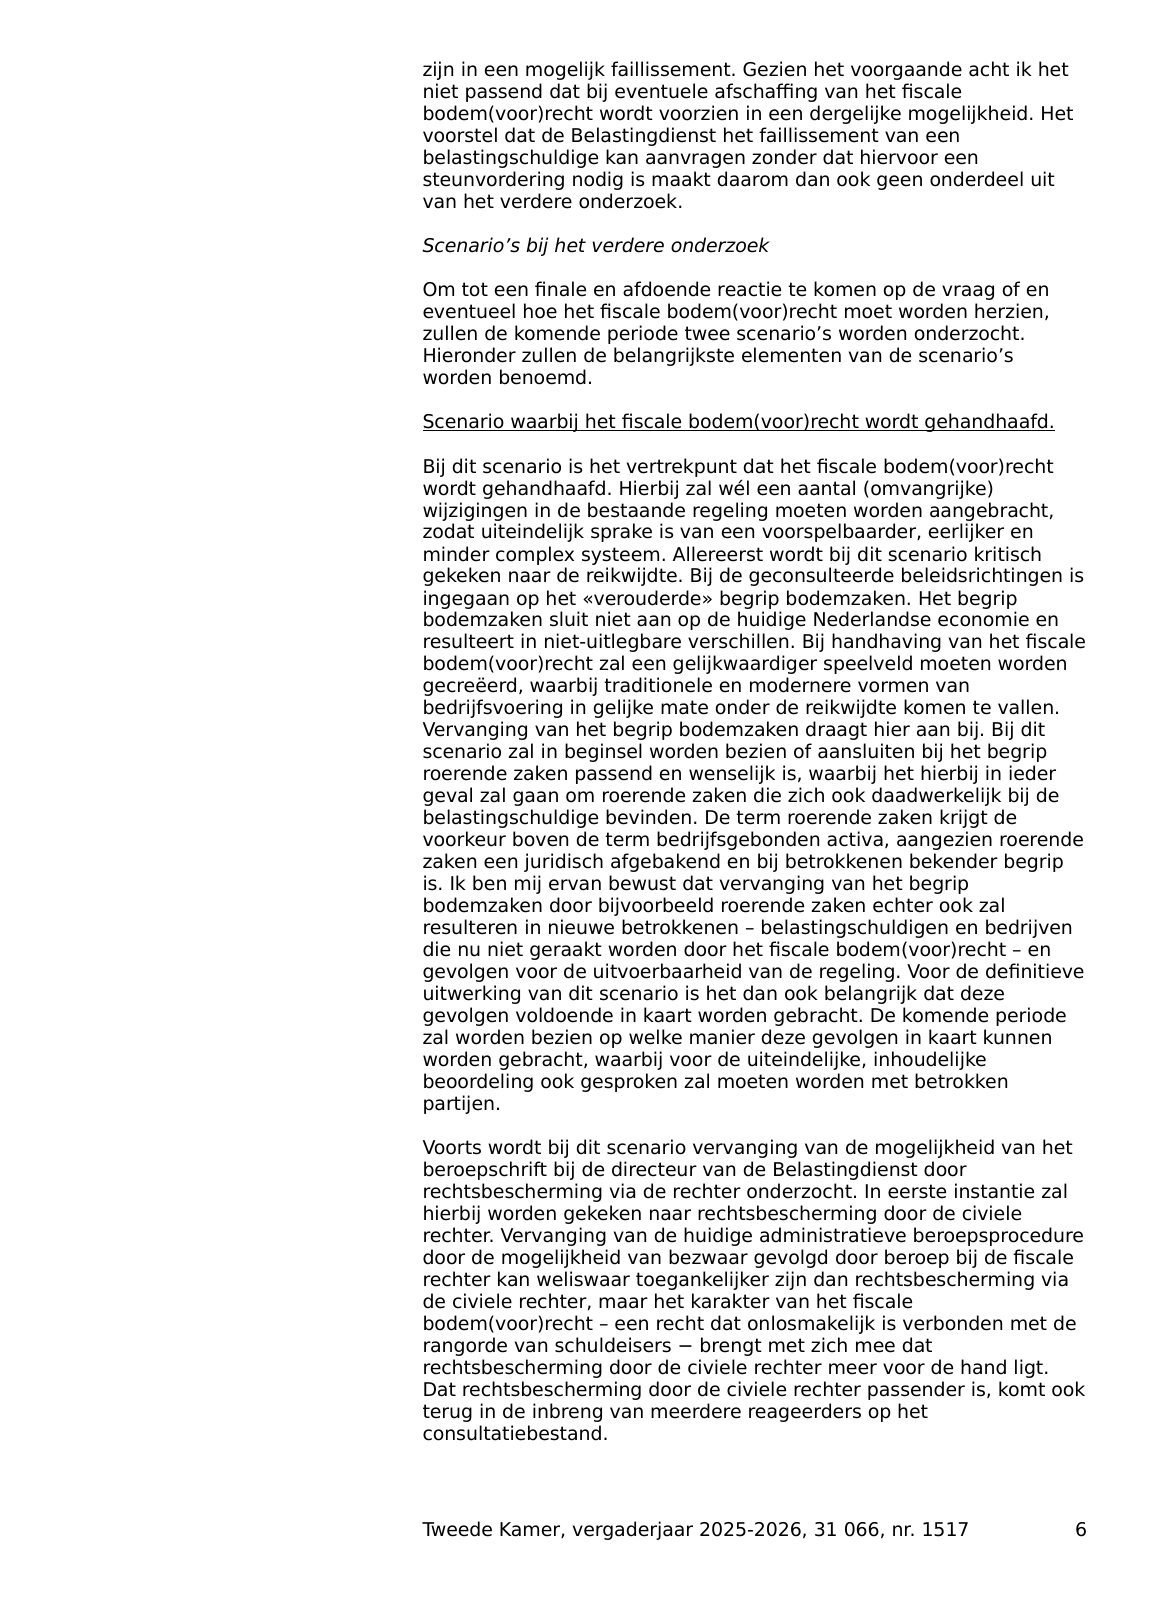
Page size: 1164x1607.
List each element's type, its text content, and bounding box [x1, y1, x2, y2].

subtitle Scenario waarbij het fiscale bodem(voor)recht wordt gehandhaafd. [422, 411, 1087, 433]
text Om tot een finale en afdoende reactie te komen op de vraag of en eventueel hoe het fiscale bodem(voor)recht moet worden herzien, zullen de komende periode twee scenario’s worden onderzocht. Hieronder zullen de belangrijkste elementen van de scenario’s worden benoemd. [422, 279, 1087, 389]
subtitle Scenario’s bij het verdere onderzoek [422, 235, 1087, 257]
text Bij dit scenario is het vertrekpunt dat het fiscale bodem(voor)recht wordt gehandhaafd. Hierbij zal wél een aantal (omvangrijke) wijzigingen in de bestaande regeling moeten worden aangebracht, zodat uiteindelijk sprake is van een voorspelbaarder, eerlijker en minder complex systeem. Allereerst wordt bij dit scenario kritisch gekeken naar de reikwijdte. Bij de geconsulteerde beleidsrichtingen is ingegaan op het «verouderde» begrip bodemzaken. Het begrip bodemzaken sluit niet aan op de huidige Nederlandse economie en resulteert in niet-uitlegbare verschillen. Bij handhaving van het fiscale bodem(voor)recht zal een gelijkwaardiger speelveld moeten worden gecreëerd, waarbij traditionele en modernere vormen van bedrijfsvoering in gelijke mate onder de reikwijdte komen te vallen. Vervanging van het begrip bodemzaken draagt hier aan bij. Bij dit scenario zal in beginsel worden bezien of aansluiten bij het begrip roerende zaken passend en wenselijk is, waarbij het hierbij in ieder geval zal gaan om roerende zaken die zich ook daadwerkelijk bij de belastingschuldige bevinden. De term roerende zaken krijgt de voorkeur boven de term bedrijfsgebonden activa, aangezien roerende zaken een juridisch afgebakend en bij betrokkenen bekender begrip is. Ik ben mij ervan bewust dat vervanging van het begrip bodemzaken door bijvoorbeeld roerende zaken echter ook zal resulteren in nieuwe betrokkenen – belastingschuldigen en bedrijven die nu niet geraakt worden door het fiscale bodem(voor)recht – en gevolgen voor de uitvoerbaarheid van de regeling. Voor de definitieve uitwerking van dit scenario is het dan ook belangrijk dat deze gevolgen voldoende in kaart worden gebracht. De komende periode zal worden bezien op welke manier deze gevolgen in kaart kunnen worden gebracht, waarbij voor de uiteindelijke, inhoudelijke beoordeling ook gesproken zal moeten worden met betrokken partijen. [422, 456, 1087, 1115]
text Voorts wordt bij dit scenario vervanging van de mogelijkheid van het beroepschrift bij de directeur van de Belastingdienst door rechtsbescherming via de rechter onderzocht. In eerste instantie zal hierbij worden gekeken naar rechtsbescherming door de civiele rechter. Vervanging van de huidige administratieve beroepsprocedure door de mogelijkheid van bezwaar gevolgd door beroep bij de fiscale rechter kan weliswaar toegankelijker zijn dan rechtsbescherming via de civiele rechter, maar het karakter van het fiscale bodem(voor)recht – een recht dat onlosmakelijk is verbonden met de rangorde van schuldeisers − brengt met zich mee dat rechtsbescherming door de civiele rechter meer voor de hand ligt. Dat rechtsbescherming door de civiele rechter passender is, komt ook terug in de inbreng van meerdere reageerders op het consultatiebestand. [422, 1137, 1087, 1445]
text zijn in een mogelijk faillissement. Gezien het voorgaande acht ik het niet passend dat bij eventuele afschaffing van het fiscale bodem(voor)recht wordt voorzien in een dergelijke mogelijkheid. Het voorstel dat de Belastingdienst het faillissement van een belastingschuldige kan aanvragen zonder dat hiervoor een steunvordering nodig is maakt daarom dan ook geen onderdeel uit van het verdere onderzoek. [422, 59, 1087, 213]
